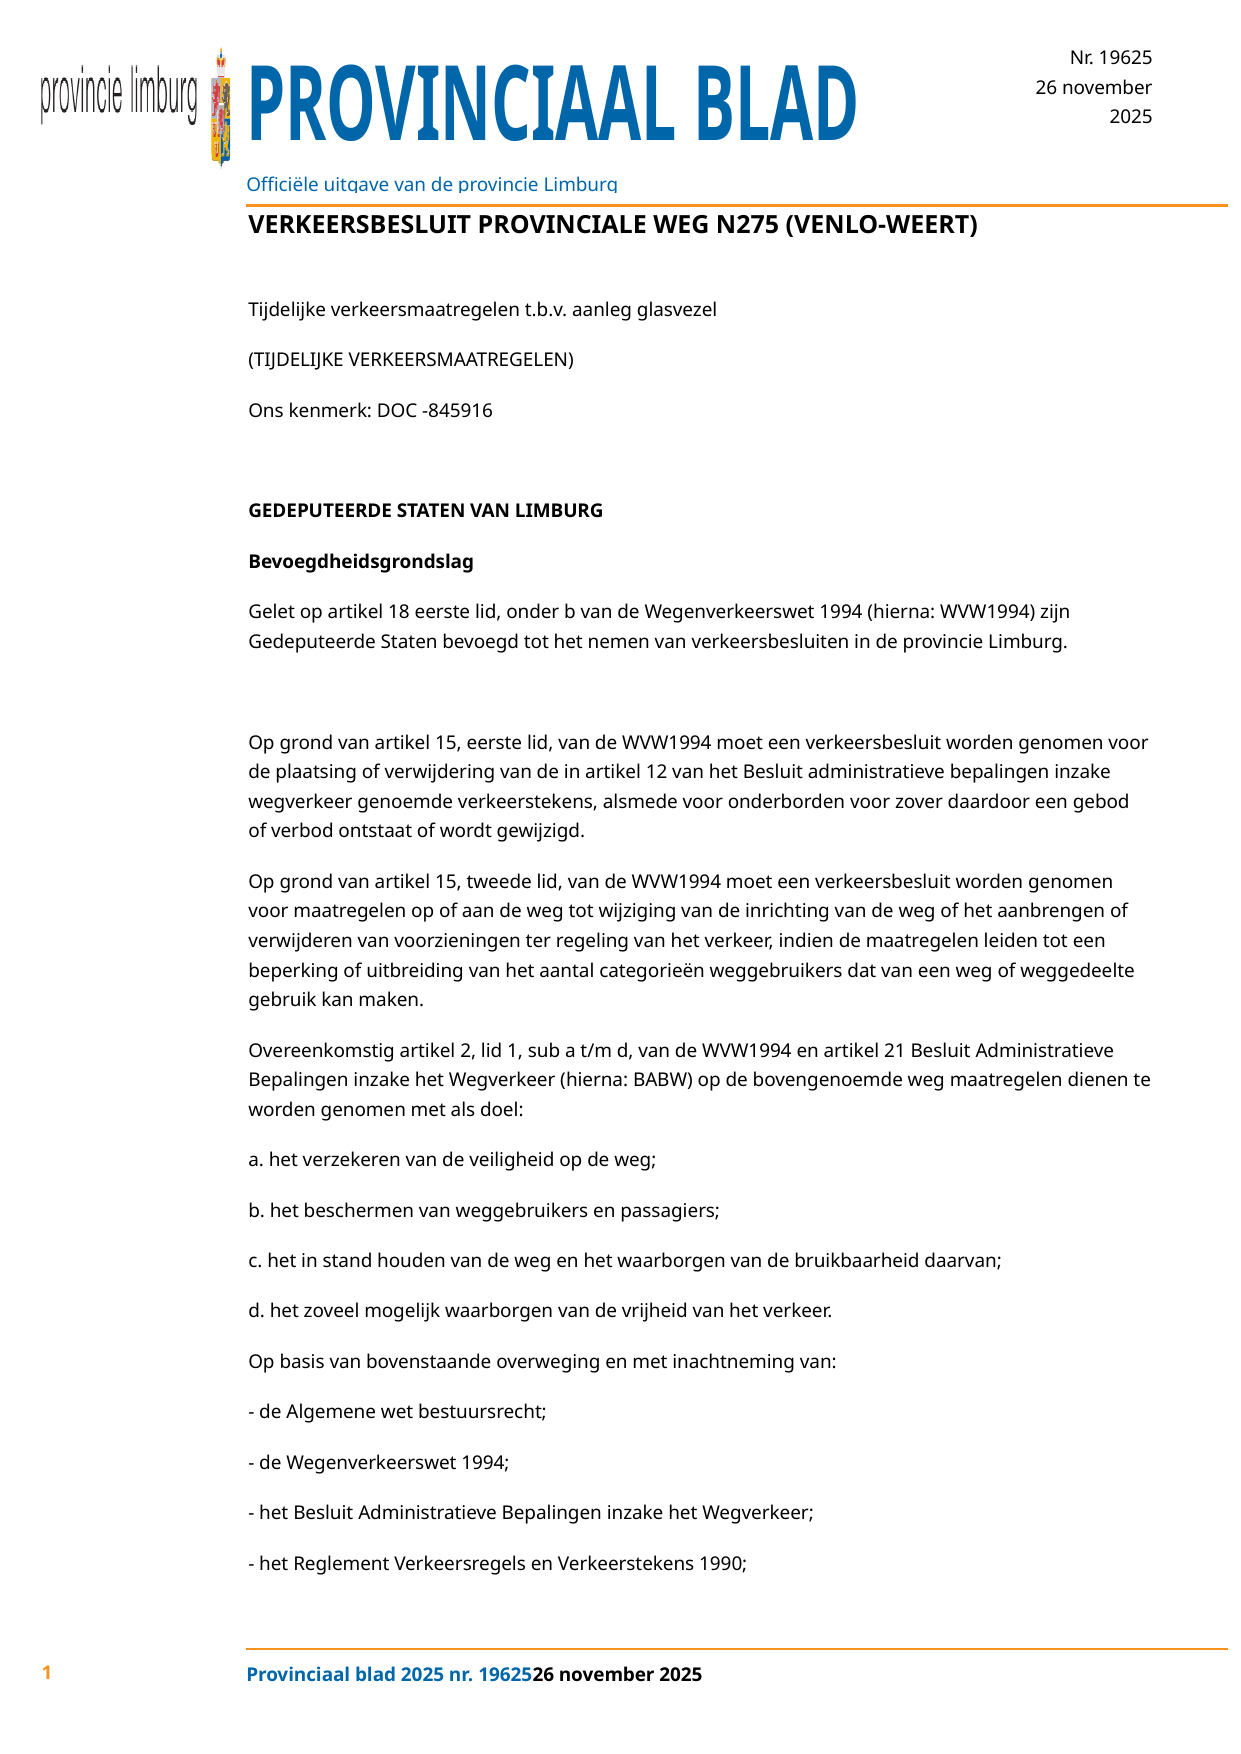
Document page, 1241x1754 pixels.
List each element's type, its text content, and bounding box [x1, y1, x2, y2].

text a. het verzekeren van de veiligheid op de weg; [248, 1146, 1152, 1172]
text Tijdelijke verkeersmaatregelen t.b.v. aanleg glasvezel [248, 296, 1152, 322]
text Gelet op artikel 18 eerste lid, onder b van de Wegenverkeerswet 1994 (hierna: WVW1994) zijn Gedeputeerde Staten bevoegd tot het nemen van verkeersbesluiten in de provincie Limburg. [248, 598, 1152, 654]
text (TIJDELIJKE VERKEERSMAATREGELEN) [248, 346, 1152, 372]
text Op basis van bovenstaande overweging en met inachtneming van: [248, 1348, 1152, 1374]
text b. het beschermen van weggebruikers en passagiers; [248, 1197, 1152, 1223]
text - het Reglement Verkeersregels en Verkeerstekens 1990; [248, 1550, 1152, 1576]
text - de Algemene wet bestuursrecht; [248, 1398, 1152, 1424]
picture [41, 47, 231, 172]
text - het Besluit Administratieve Bepalingen inzake het Wegverkeer; [248, 1499, 1152, 1525]
text GEDEPUTEERDE STATEN VAN LIMBURG [248, 498, 1152, 523]
text Op grond van artikel 15, tweede lid, van de WVW1994 moet een verkeersbesluit worden genomen voor maatregelen op of aan de weg tot wijziging van de inrichting van de weg of het aanbrengen of verwijderen van voorzieningen ter regeling van het verkeer, indien de maatregelen leiden tot een beperking of uitbreiding van het aantal categorieën weggebruikers dat van een weg of weggedeelte gebruik kan maken. [248, 868, 1152, 1012]
text d. het zoveel mogelijk waarborgen van de vrijheid van het verkeer. [248, 1298, 1152, 1323]
text - de Wegenverkeerswet 1994; [248, 1449, 1152, 1475]
text Bevoegdheidsgrondslag [248, 548, 1152, 574]
text c. het in stand houden van de weg en het waarborgen van de bruikbaarheid daarvan; [248, 1247, 1152, 1273]
text Ons kenmerk: DOC -845916 [248, 397, 1152, 423]
text VERKEERSBESLUIT PROVINCIALE WEG N275 (VENLO-WEERT) [248, 207, 1152, 241]
text Op grond van artikel 15, eerste lid, van de WVW1994 moet een verkeersbesluit worden genomen voor de plaatsing of verwijdering van de in artikel 12 van het Besluit administratieve bepalingen inzake wegverkeer genoemde verkeerstekens, alsmede voor onderborden voor zover daardoor een gebod of verbod ontstaat of wordt gewijzigd. [248, 729, 1152, 843]
text Overeenkomstig artikel 2, lid 1, sub a t/m d, van de WVW1994 en artikel 21 Besluit Administratieve Bepalingen inzake het Wegverkeer (hierna: BABW) op de bovengenoemde weg maatregelen dienen te worden genomen met als doel: [248, 1037, 1152, 1122]
